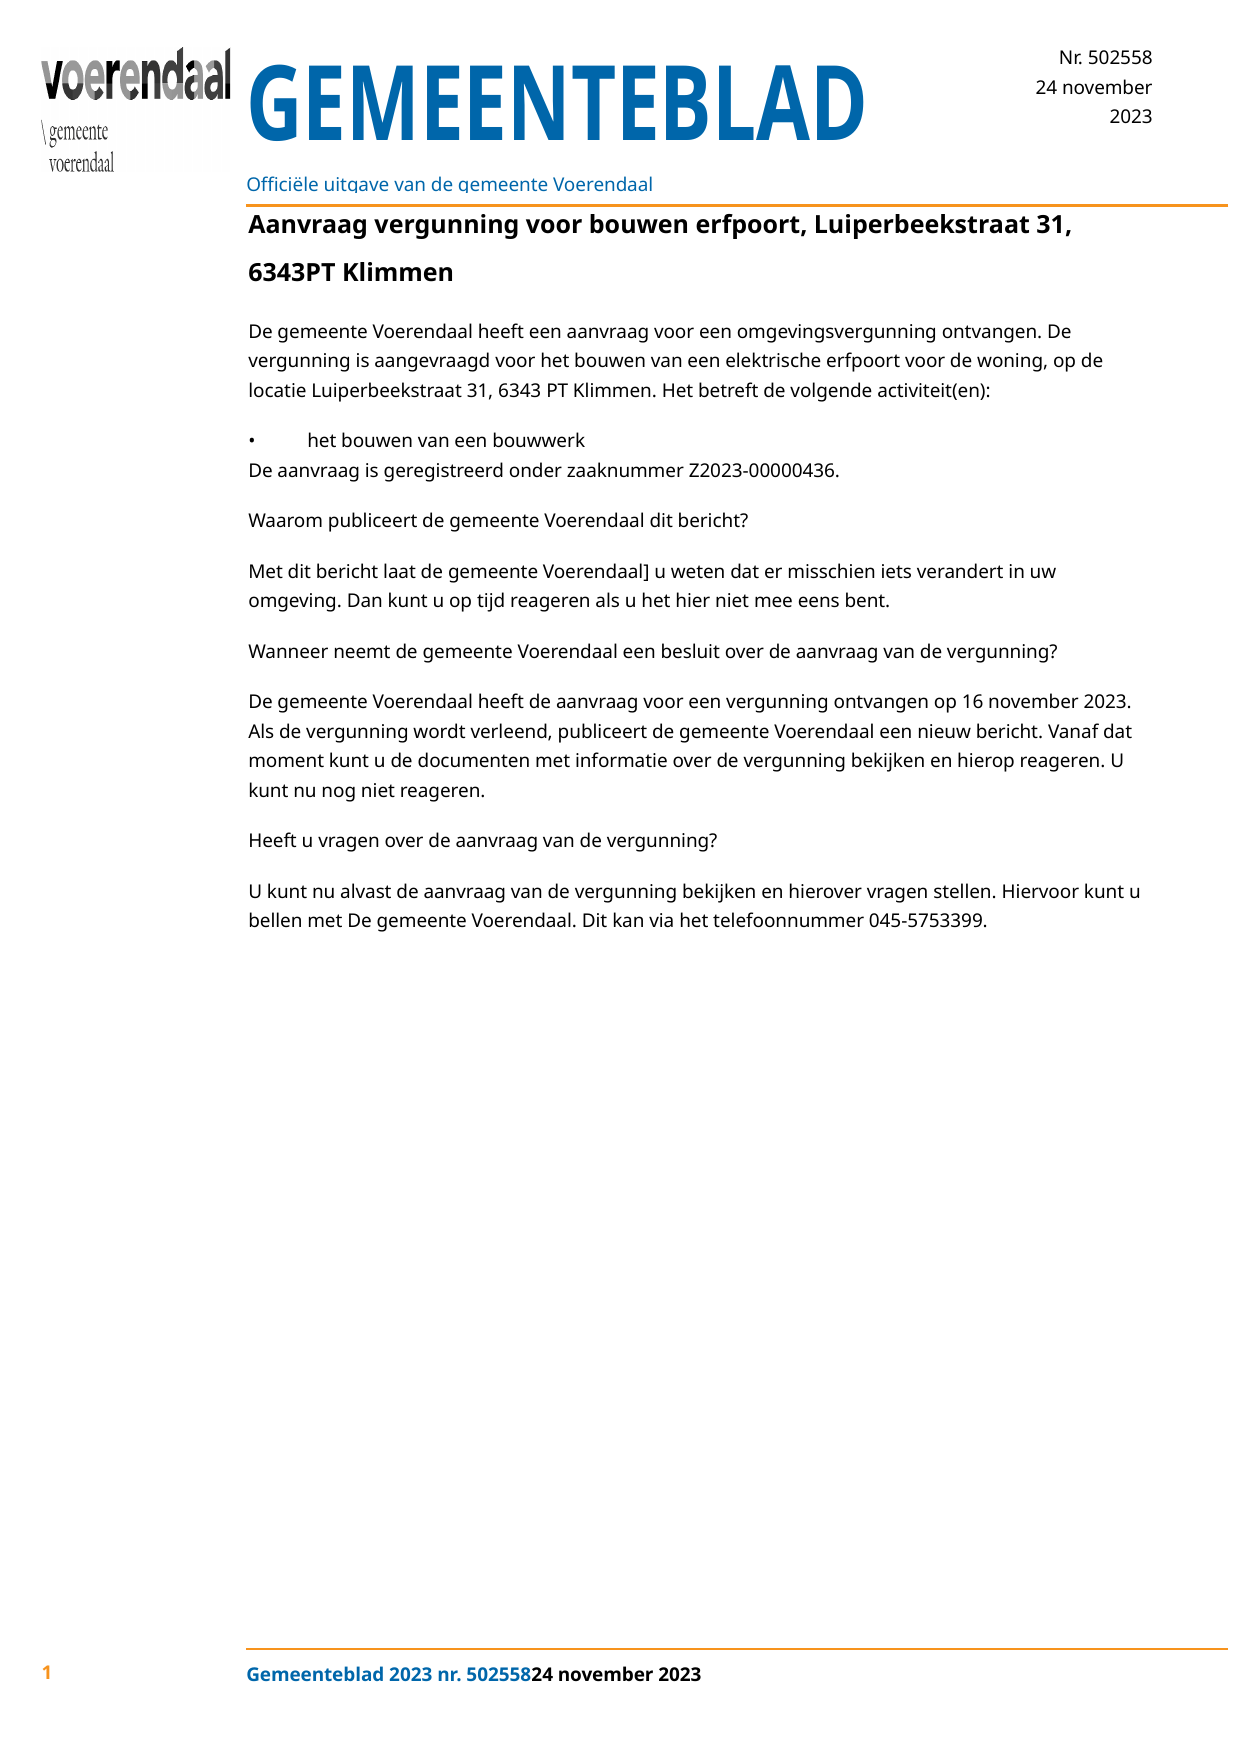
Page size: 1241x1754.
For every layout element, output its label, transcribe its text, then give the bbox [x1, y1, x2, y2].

text Aanvraag vergunning voor bouwen erfpoort, Luiperbeekstraat 31, 6343PT Klimmen [248, 207, 1152, 288]
text U kunt nu alvast de aanvraag van de vergunning bekijken en hierover vragen stellen. Hiervoor kunt u bellen met De gemeente Voerendaal. Dit kan via het telefoonnummer 045-5753399. [248, 878, 1152, 933]
list het bouwen van een bouwwerk [248, 427, 1152, 453]
text De gemeente Voerendaal heeft de aanvraag voor een vergunning ontvangen op 16 november 2023. Als de vergunning wordt verleend, publiceert de gemeente Voerendaal een nieuw bericht. Vanaf dat moment kunt u de documenten met informatie over de vergunning bekijken en hierop reageren. U kunt nu nog niet reageren. [248, 688, 1152, 803]
text Met dit bericht laat de gemeente Voerendaal] u weten dat er misschien iets verandert in uw omgeving. Dan kunt u op tijd reageren als u het hier niet mee eens bent. [248, 558, 1152, 613]
text De aanvraag is geregistreerd onder zaaknummer Z2023-00000436. [248, 457, 1152, 483]
text Heeft u vragen over de aanvraag van de vergunning? [248, 827, 1152, 853]
text De gemeente Voerendaal heeft een aanvraag voor een omgevingsvergunning ontvangen. De vergunning is aangevraagd voor het bouwen van een elektrische erfpoort voor de woning, op de locatie Luiperbeekstraat 31, 6343 PT Klimmen. Het betreft de volgende activiteit(en): [248, 318, 1152, 403]
text Wanneer neemt de gemeente Voerendaal een besluit over de aanvraag van de vergunning? [248, 638, 1152, 664]
text Waarom publiceert de gemeente Voerendaal dit bericht? [248, 507, 1152, 533]
picture [41, 47, 231, 172]
